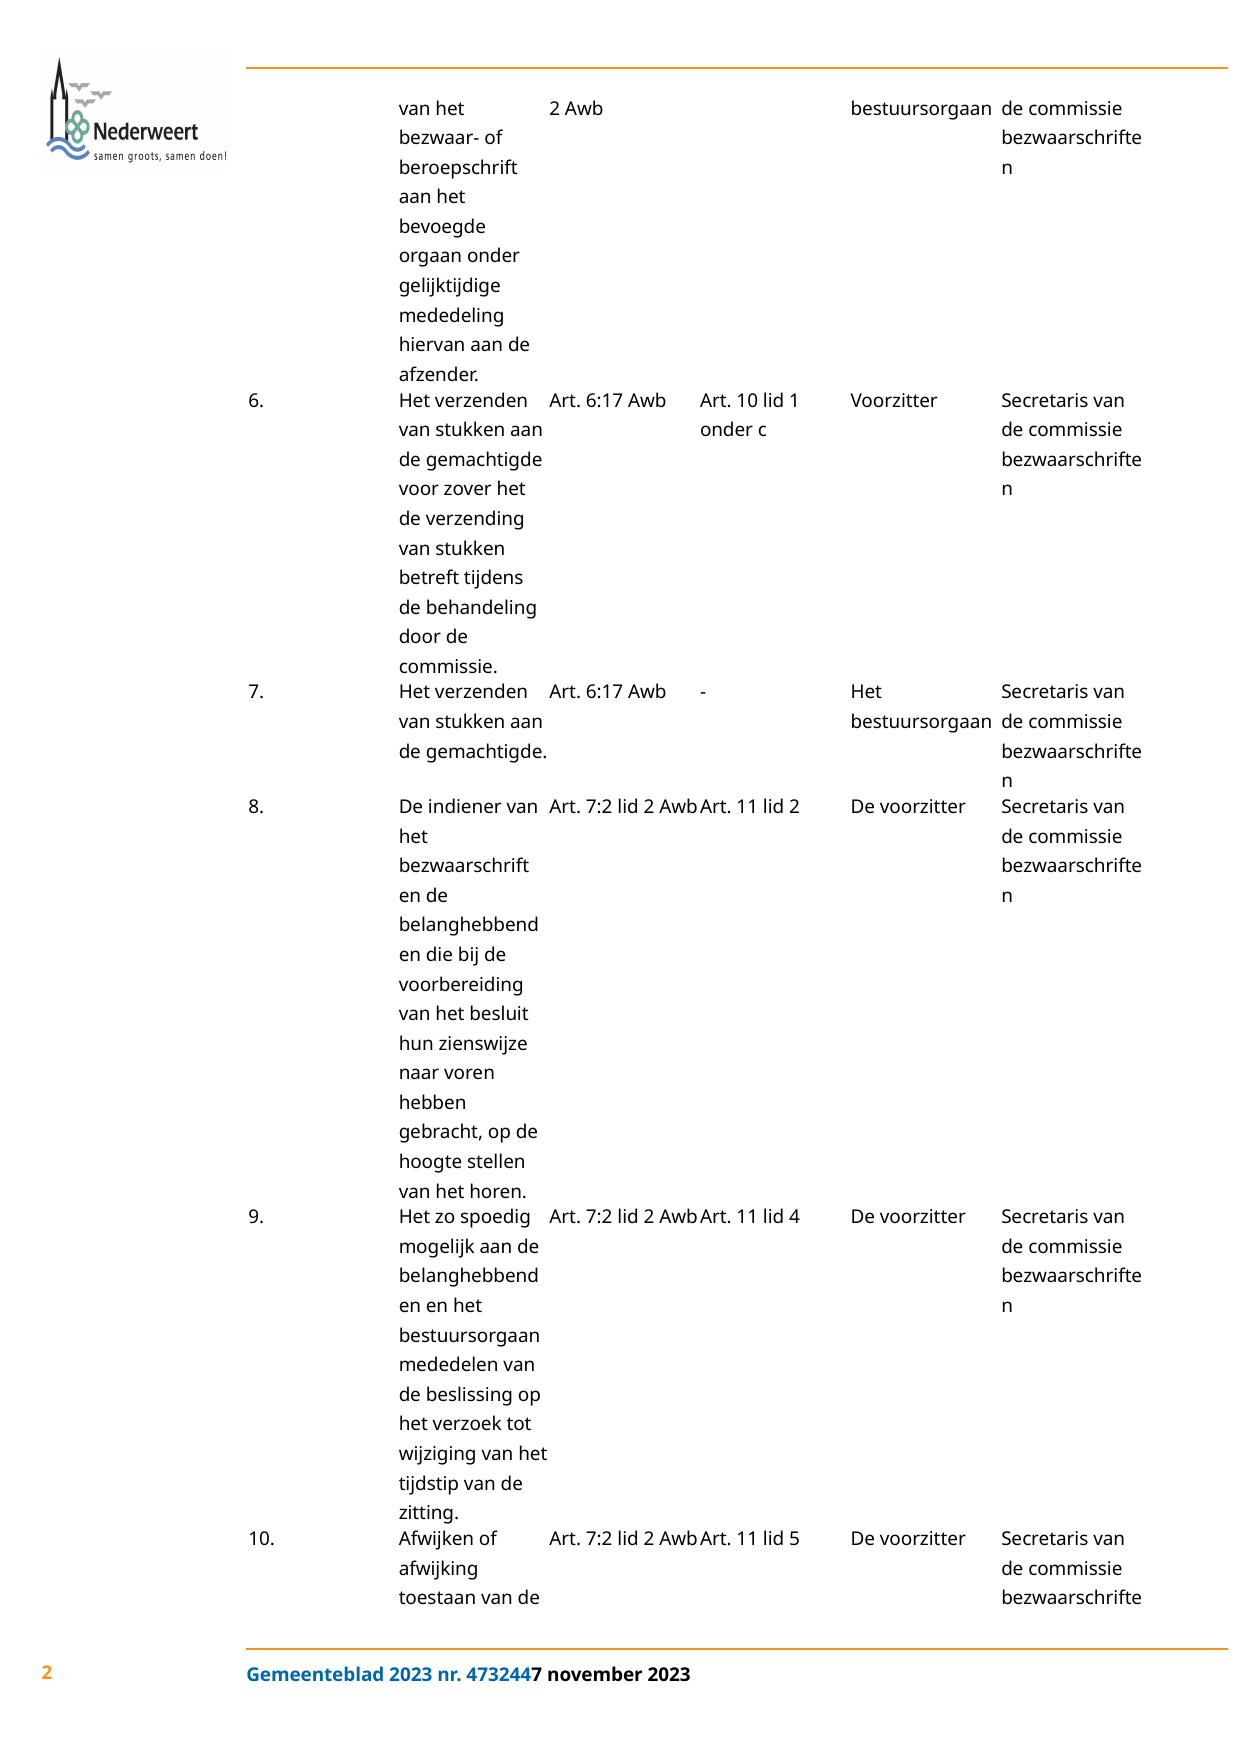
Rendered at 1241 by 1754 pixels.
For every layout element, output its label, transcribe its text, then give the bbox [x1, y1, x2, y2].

table_cell De voorzitter [850, 1525, 1001, 1610]
table_cell Het zo spoedig mogelijk aan de belanghebbenden en het bestuursorgaan mededelen van de beslissing op het verzoek tot wijziging van het tijdstip van de zitting. [399, 1204, 549, 1525]
table_cell Secretaris van de commissie bezwaarschriften [1001, 1204, 1152, 1525]
table_cell van het bezwaar- of beroepschrift aan het bevoegde orgaan onder gelijktijdige mededeling hiervan aan de afzender. [399, 95, 549, 387]
table_cell De voorzitter [850, 793, 1001, 1203]
table_cell Afwijken of afwijking toestaan van de [399, 1525, 549, 1610]
table_cell - [700, 679, 850, 793]
table_cell Art. 10 lid 1 onder c [700, 387, 850, 679]
table_cell Art. 7:2 lid 2 Awb [549, 793, 700, 1203]
table_cell Art. 7:2 lid 2 Awb [549, 1204, 700, 1525]
table_cell 7. [248, 679, 398, 793]
table_cell Het bestuursorgaan [850, 679, 1001, 793]
table_cell Het verzenden van stukken aan de gemachtigde. [399, 679, 549, 793]
table_cell Art. 6:17 Awb [549, 679, 700, 793]
table_cell Art. 11 lid 4 [700, 1204, 850, 1525]
table_cell Secretaris van de commissie bezwaarschriften [1001, 387, 1152, 679]
table_cell Secretaris van de commissie bezwaarschriften [1001, 793, 1152, 1203]
table_cell bestuursorgaan [850, 95, 1001, 387]
table_cell Secretaris van de commissie bezwaarschriften [1001, 679, 1152, 793]
table_cell Art. 7:2 lid 2 Awb [549, 1525, 700, 1610]
table_cell 6. [248, 387, 398, 679]
table_cell Het verzenden van stukken aan de gemachtigde voor zover het de verzending van stukken betreft tijdens de behandeling door de commissie. [399, 387, 549, 679]
table_cell - [700, 95, 850, 387]
table_cell 2 Awb [549, 95, 700, 387]
table_cell Art. 11 lid 2 [700, 793, 850, 1203]
table_cell de commissie bezwaarschriften [1001, 95, 1152, 387]
picture [41, 47, 231, 172]
table_cell [248, 95, 398, 387]
table_cell Secretaris van de commissie bezwaarschrifte [1001, 1525, 1152, 1610]
table_cell De indiener van het bezwaarschrift en de belanghebbenden die bij de voorbereiding van het besluit hun zienswijze naar voren hebben gebracht, op de hoogte stellen van het horen. [399, 793, 549, 1203]
table_cell Art. 11 lid 5 [700, 1525, 850, 1610]
table_cell 8. [248, 793, 398, 1203]
table_cell 10. [248, 1525, 398, 1610]
table_cell 9. [248, 1204, 398, 1525]
table_cell De voorzitter [850, 1204, 1001, 1525]
table_cell Voorzitter [850, 387, 1001, 679]
table_cell Art. 6:17 Awb [549, 387, 700, 679]
